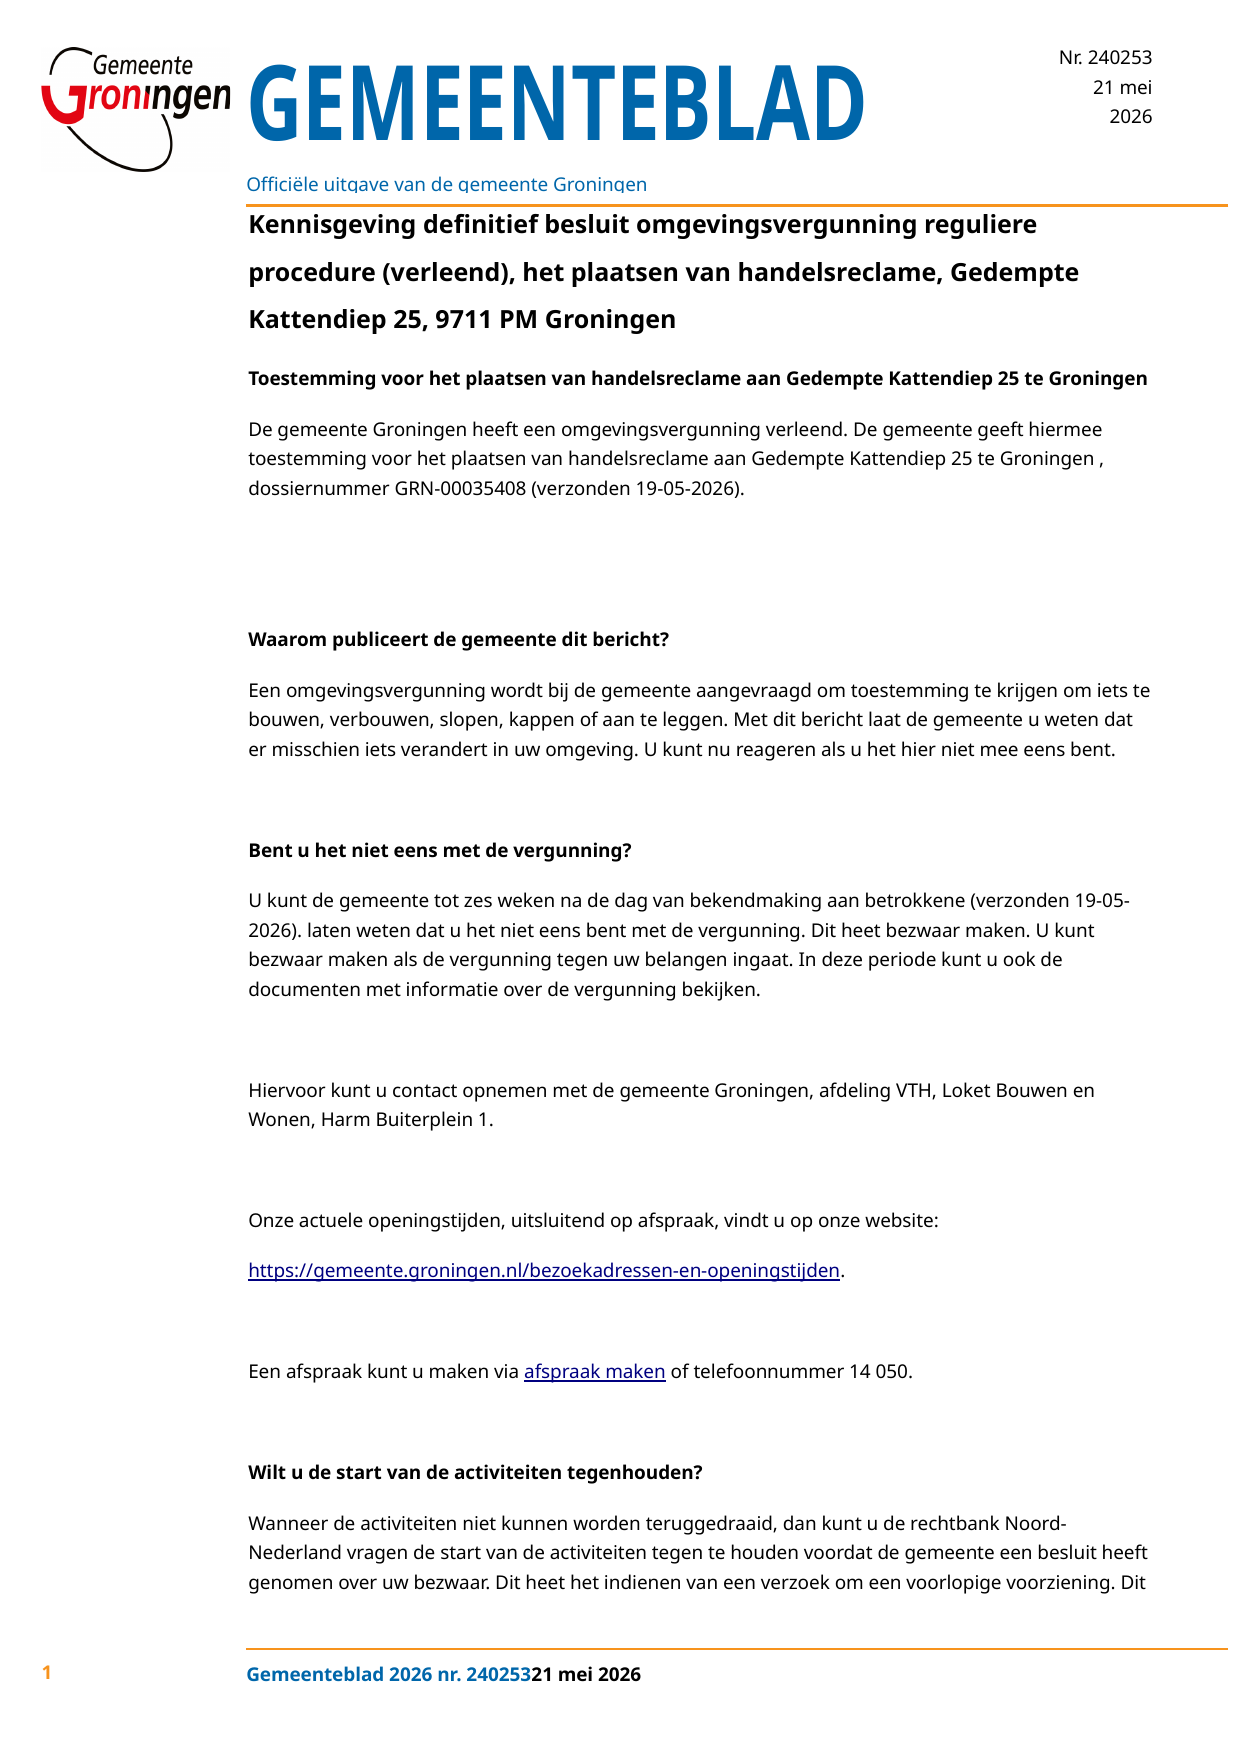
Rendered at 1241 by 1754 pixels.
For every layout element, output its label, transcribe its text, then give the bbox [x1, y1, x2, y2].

text U kunt de gemeente tot zes weken na de dag van bekendmaking aan betrokkene (verzonden 19-05-2026). laten weten dat u het niet eens bent met de vergunning. Dit heet bezwaar maken. U kunt bezwaar maken als de vergunning tegen uw belangen ingaat. In deze periode kunt u ook de documenten met informatie over de vergunning bekijken. [248, 887, 1152, 1002]
text De gemeente Groningen heeft een omgevingsvergunning verleend. De gemeente geeft hiermee toestemming voor het plaatsen van handelsreclame aan Gedempte Kattendiep 25 te Groningen , dossiernummer GRN-00035408 (verzonden 19-05-2026). [248, 416, 1152, 501]
text Wanneer de activiteiten niet kunnen worden teruggedraaid, dan kunt u de rechtbank Noord-Nederland vragen de start van de activiteiten tegen te houden voordat de gemeente een besluit heeft genomen over uw bezwaar. Dit heet het indienen van een verzoek om een voorlopige voorziening. Dit [248, 1510, 1152, 1594]
text https://gemeente.groningen.nl/bezoekadressen-en-openingstijden. [248, 1258, 1152, 1283]
text Kennisgeving definitief besluit omgevingsvergunning reguliere procedure (verleend), het plaatsen van handelsreclame, Gedempte Kattendiep 25, 9711 PM Groningen [248, 207, 1152, 336]
text Waarom publiceert de gemeente dit bericht? [248, 626, 1152, 652]
text Een afspraak kunt u maken via afspraak maken of telefoonnummer 14 050. [248, 1358, 1152, 1384]
text Bent u het niet eens met de vergunning? [248, 837, 1152, 862]
text Hiervoor kunt u contact opnemen met de gemeente Groningen, afdeling VTH, Loket Bouwen en Wonen, Harm Buiterplein 1. [248, 1077, 1152, 1132]
text Toestemming voor het plaatsen van handelsreclame aan Gedempte Kattendiep 25 te Groningen [248, 366, 1152, 391]
picture [41, 47, 231, 172]
text Wilt u de start van de activiteiten tegenhouden? [248, 1459, 1152, 1485]
text Een omgevingsvergunning wordt bij de gemeente aangevraagd om toestemming te krijgen om iets te bouwen, verbouwen, slopen, kappen of aan te leggen. Met dit bericht laat de gemeente u weten dat er misschien iets verandert in uw omgeving. U kunt nu reageren als u het hier niet mee eens bent. [248, 677, 1152, 762]
text Onze actuele openingstijden, uitsluitend op afspraak, vindt u op onze website: [248, 1207, 1152, 1233]
